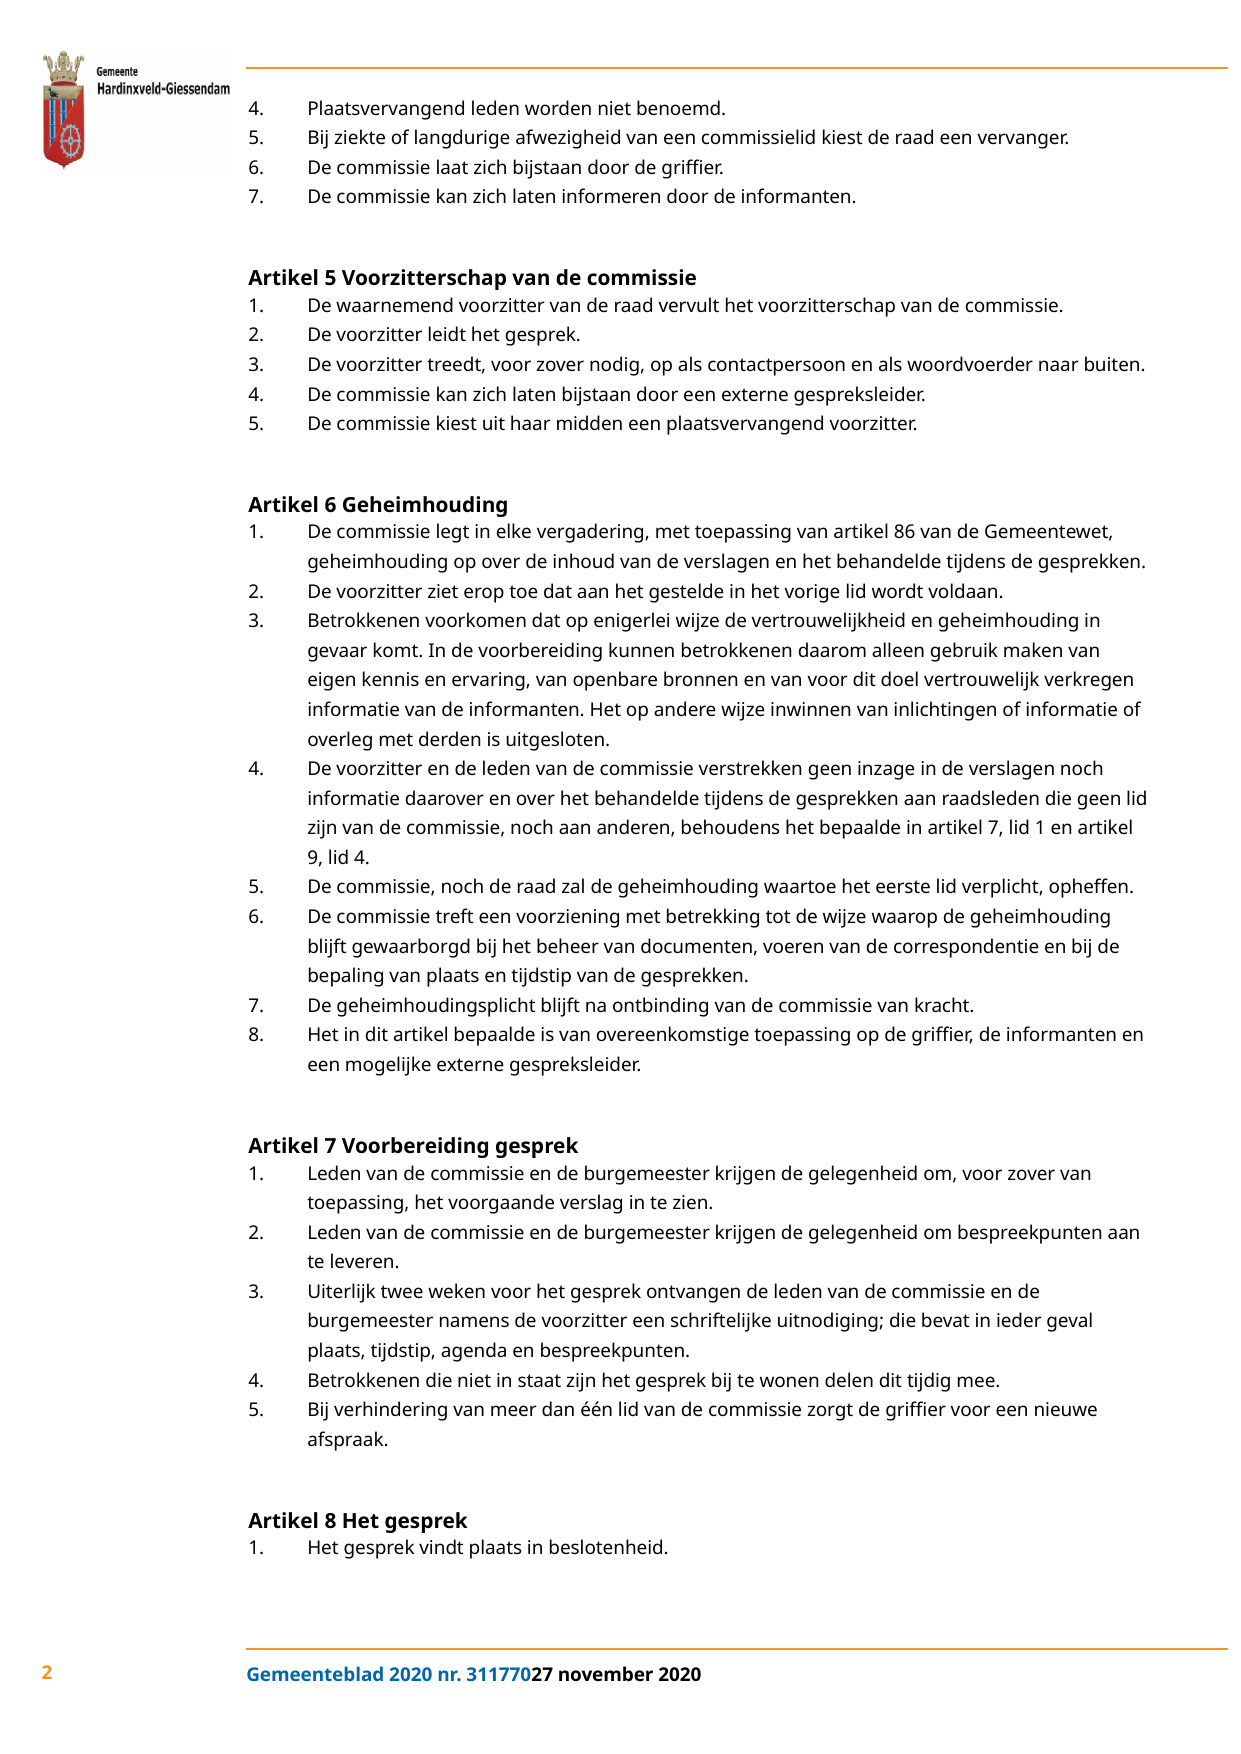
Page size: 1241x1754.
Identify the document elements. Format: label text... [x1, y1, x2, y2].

list De waarnemend voorzitter van de raad vervult het voorzitterschap van de commissie. [248, 292, 1152, 318]
list De commissie kan zich laten informeren door de informanten. [248, 183, 1152, 209]
list De commissie, noch de raad zal de geheimhouding waartoe het eerste lid verplicht, opheffen. [248, 874, 1152, 899]
list De commissie treft een voorziening met betrekking tot de wijze waarop de geheimhouding blijft gewaarborgd bij het beheer van documenten, voeren van de correspondentie en bij de bepaling van plaats en tijdstip van de gesprekken. [248, 903, 1152, 988]
list Leden van de commissie en de burgemeester krijgen de gelegenheid om, voor zover van toepassing, het voorgaande verslag in te zien. [248, 1160, 1152, 1215]
list De commissie laat zich bijstaan door de griffier. [248, 154, 1152, 180]
list Betrokkenen voorkomen dat op enigerlei wijze de vertrouwelijkheid en geheimhouding in gevaar komt. In de voorbereiding kunnen betrokkenen daarom alleen gebruik maken van eigen kennis en ervaring, van openbare bronnen en van voor dit doel vertrouwelijk verkregen informatie van de informanten. Het op andere wijze inwinnen van inlichtingen of informatie of overleg met derden is uitgesloten. [248, 607, 1152, 752]
text Artikel 7 Voorbereiding gesprek [248, 1131, 1152, 1160]
list Bij verhindering van meer dan één lid van de commissie zorgt de griffier voor een nieuwe afspraak. [248, 1396, 1152, 1452]
list Het gesprek vindt plaats in beslotenheid. [248, 1534, 1152, 1560]
list Het in dit artikel bepaalde is van overeenkomstige toepassing op de griffier, de informanten en een mogelijke externe gespreksleider. [248, 1022, 1152, 1077]
list Uiterlijk twee weken voor het gesprek ontvangen de leden van de commissie en de burgemeester namens de voorzitter een schriftelijke uitnodiging; die bevat in ieder geval plaats, tijdstip, agenda en bespreekpunten. [248, 1278, 1152, 1363]
text Artikel 8 Het gesprek [248, 1506, 1152, 1534]
list De geheimhoudingsplicht blijft na ontbinding van de commissie van kracht. [248, 992, 1152, 1018]
list De commissie kan zich laten bijstaan door een externe gespreksleider. [248, 381, 1152, 406]
list De voorzitter leidt het gesprek. [248, 322, 1152, 347]
picture [41, 47, 231, 172]
list De voorzitter en de leden van de commissie verstrekken geen inzage in de verslagen noch informatie daarover en over het behandelde tijdens de gesprekken aan raadsleden die geen lid zijn van de commissie, noch aan anderen, behoudens het bepaalde in artikel 7, lid 1 en artikel 9, lid 4. [248, 755, 1152, 870]
list Betrokkenen die niet in staat zijn het gesprek bij te wonen delen dit tijdig mee. [248, 1367, 1152, 1392]
list Leden van de commissie en de burgemeester krijgen de gelegenheid om bespreekpunten aan te leveren. [248, 1219, 1152, 1274]
text Artikel 5 Voorzitterschap van de commissie [248, 263, 1152, 292]
list De commissie kiest uit haar midden een plaatsvervangend voorzitter. [248, 410, 1152, 436]
text Artikel 6 Geheimhouding [248, 490, 1152, 519]
list De voorzitter treedt, voor zover nodig, op als contactpersoon en als woordvoerder naar buiten. [248, 351, 1152, 377]
list De commissie legt in elke vergadering, met toepassing van artikel 86 van de Gemeentewet, geheimhouding op over de inhoud van de verslagen en het behandelde tijdens de gesprekken. [248, 519, 1152, 574]
list Bij ziekte of langdurige afwezigheid van een commissielid kiest de raad een vervanger. [248, 124, 1152, 150]
list De voorzitter ziet erop toe dat aan het gestelde in het vorige lid wordt voldaan. [248, 578, 1152, 604]
list Plaatsvervangend leden worden niet benoemd. [248, 95, 1152, 121]
